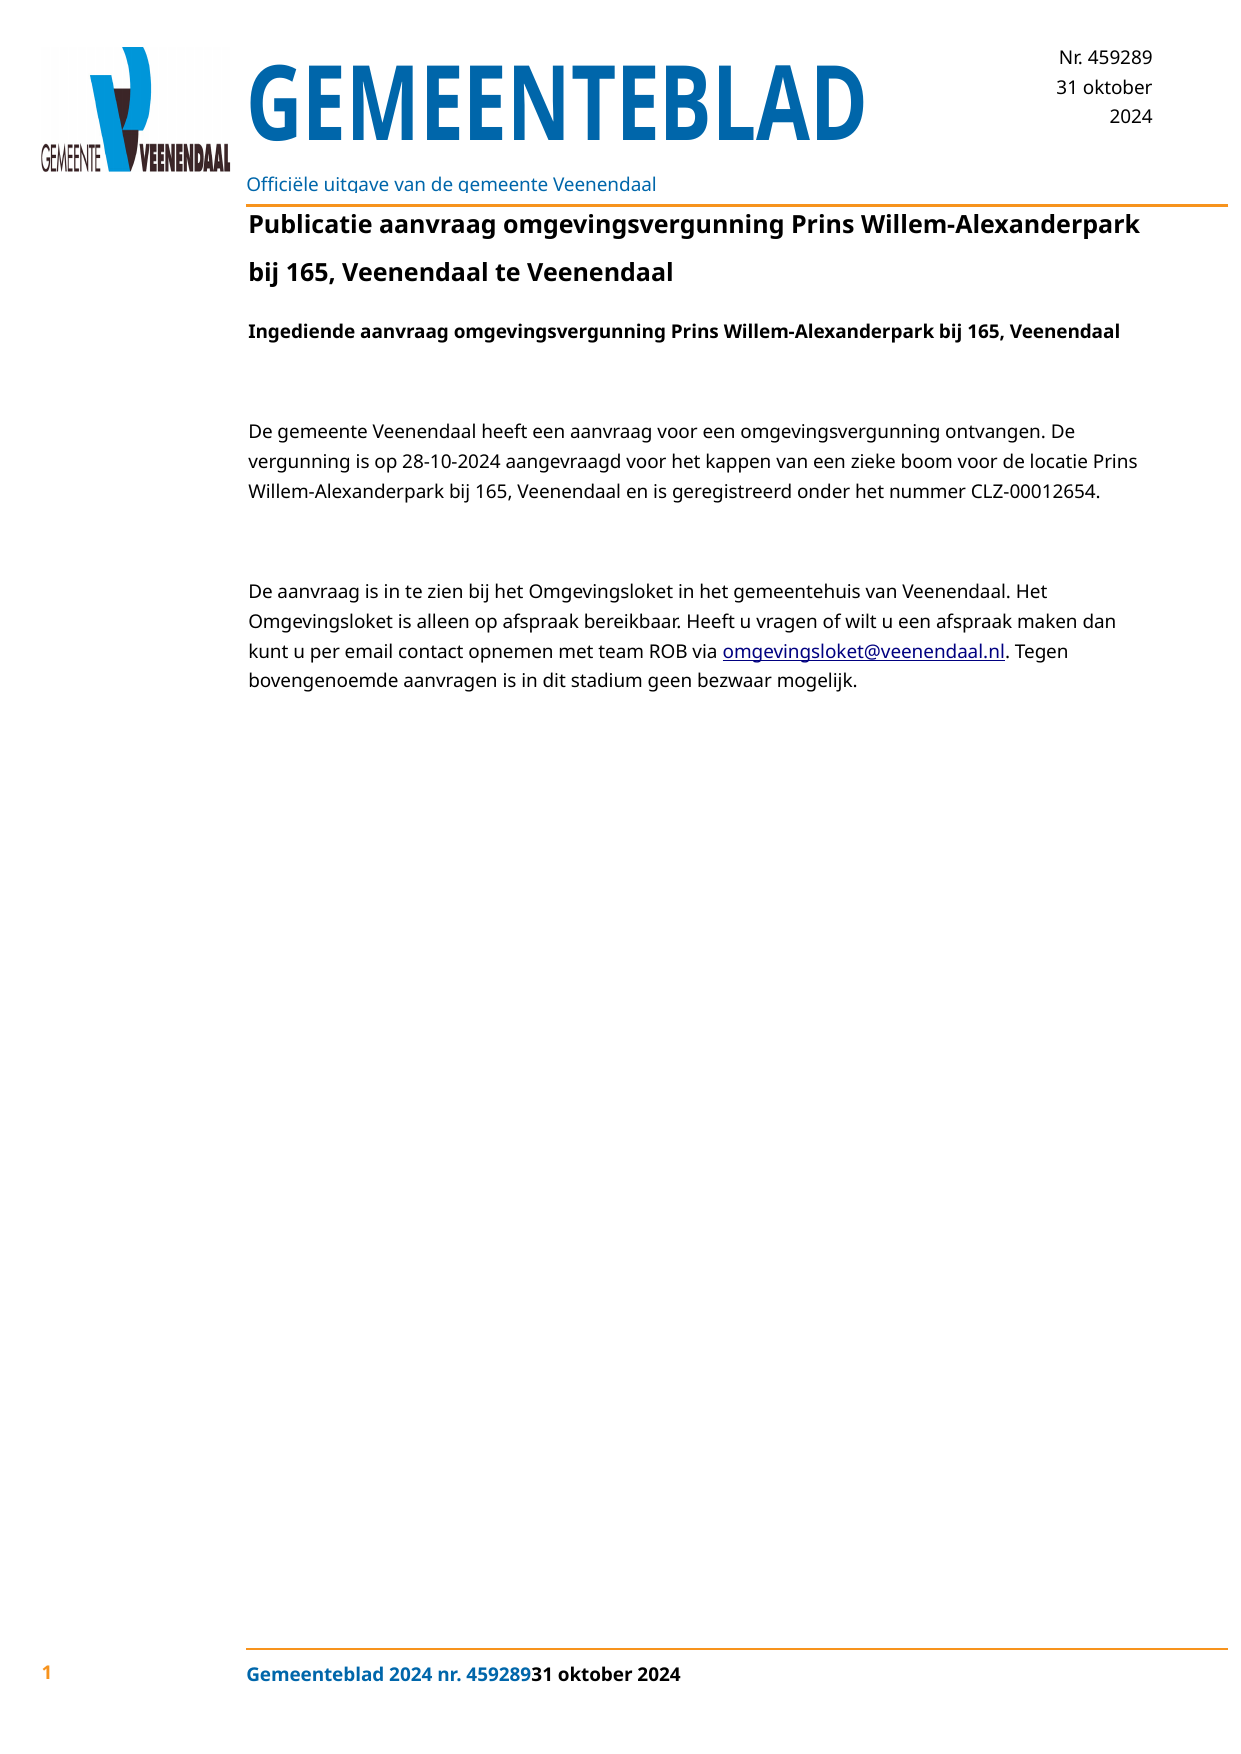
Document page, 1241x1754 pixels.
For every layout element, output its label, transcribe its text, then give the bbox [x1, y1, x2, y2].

text Publicatie aanvraag omgevingsvergunning Prins Willem-Alexanderpark bij 165, Veenendaal te Veenendaal [248, 207, 1152, 288]
text Ingediende aanvraag omgevingsvergunning Prins Willem-Alexanderpark bij 165, Veenendaal [248, 318, 1152, 344]
text De gemeente Veenendaal heeft een aanvraag voor een omgevingsvergunning ontvangen. De vergunning is op 28-10-2024 aangevraagd voor het kappen van een zieke boom voor de locatie Prins Willem-Alexanderpark bij 165, Veenendaal en is geregistreerd onder het nummer CLZ-00012654. [248, 419, 1152, 504]
text De aanvraag is in te zien bij het Omgevingsloket in het gemeentehuis van Veenendaal. Het Omgevingsloket is alleen op afspraak bereikbaar. Heeft u vragen of wilt u een afspraak maken dan kunt u per email contact opnemen met team ROB via omgevingsloket@veenendaal.nl. Tegen bovengenoemde aanvragen is in dit stadium geen bezwaar mogelijk. [248, 579, 1152, 693]
picture [123, 47, 231, 172]
picture [41, 47, 130, 172]
